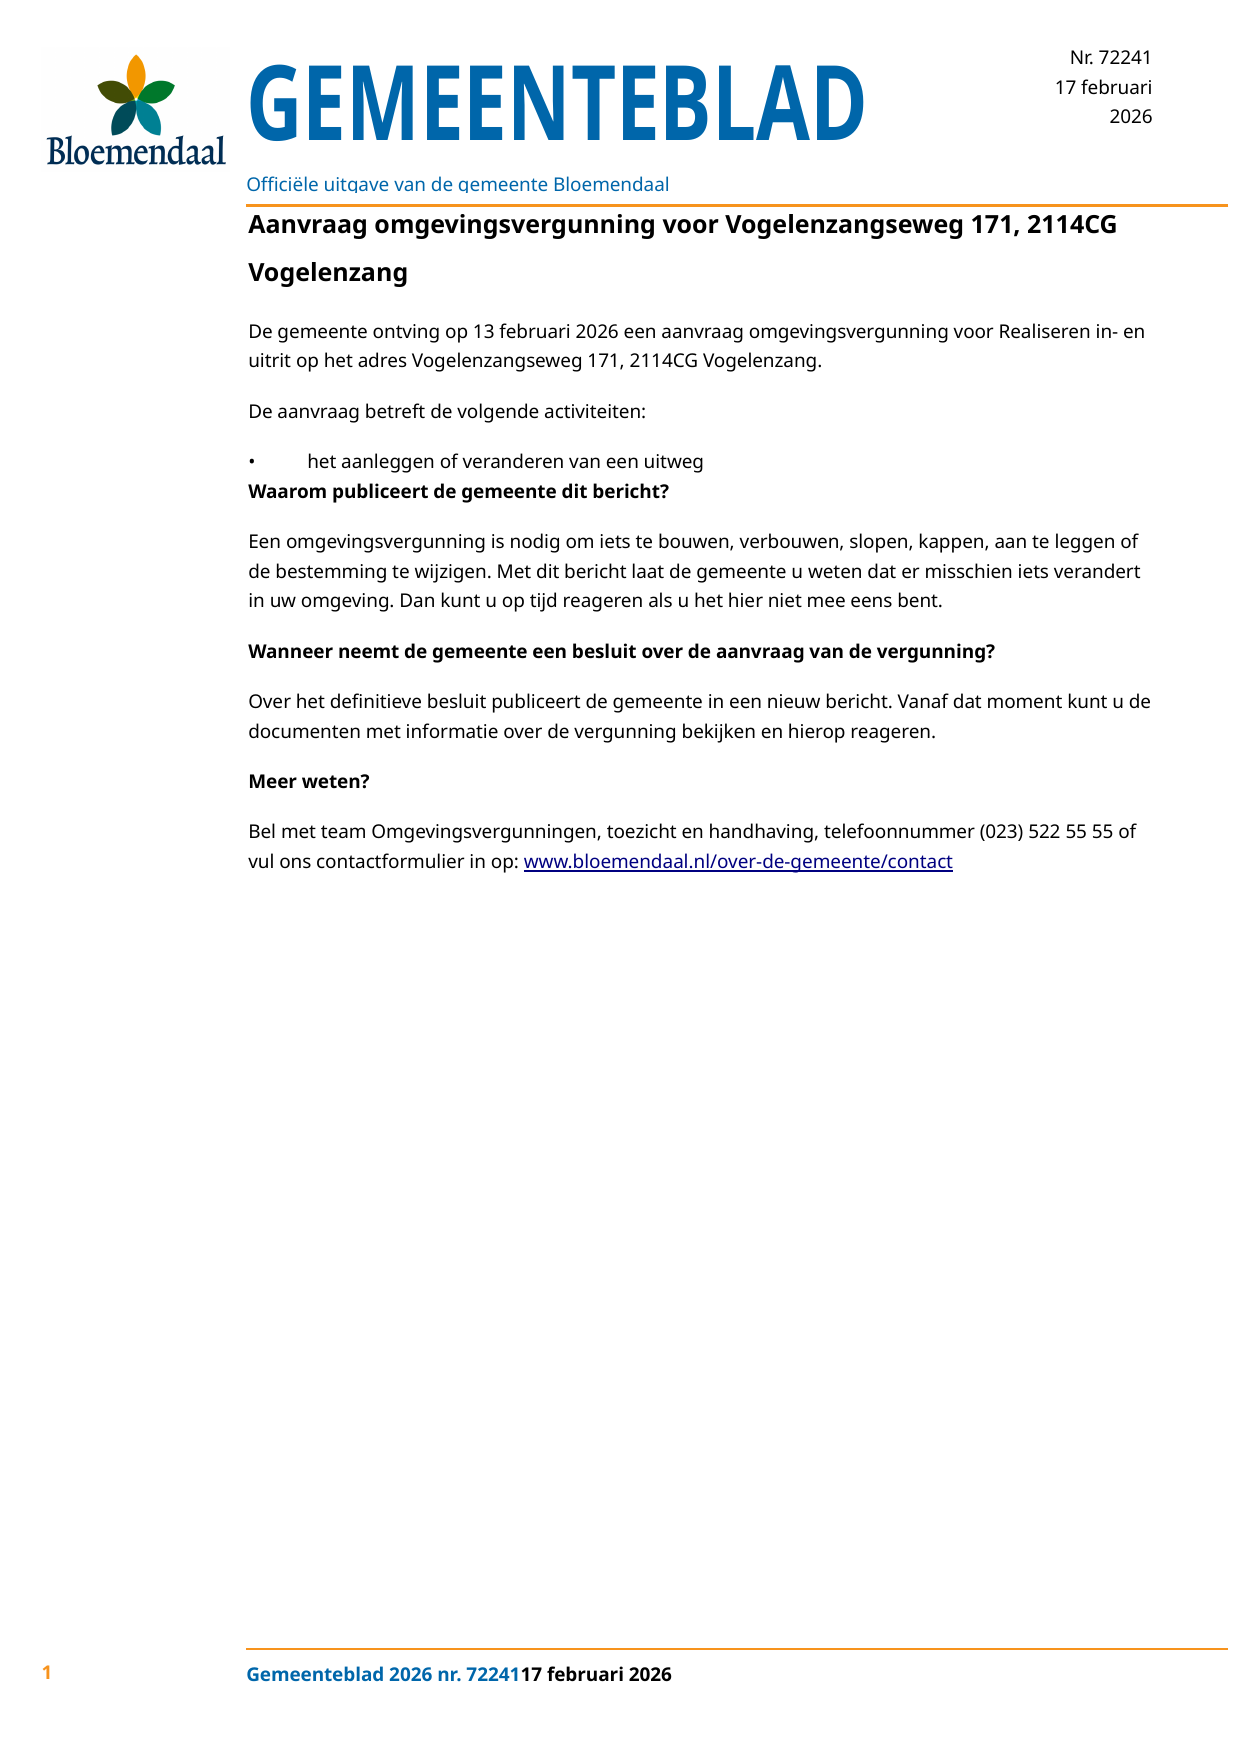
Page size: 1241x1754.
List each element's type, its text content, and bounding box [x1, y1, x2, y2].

text Bel met team Omgevingsvergunningen, toezicht en handhaving, telefoonnummer (023) 522 55 55 of vul ons contactformulier in op: www.bloemendaal.nl/over-de-gemeente/contact [248, 819, 1152, 874]
text Over het definitieve besluit publiceert de gemeente in een nieuw bericht. Vanaf dat moment kunt u de documenten met informatie over de vergunning bekijken en hierop reageren. [248, 688, 1152, 744]
picture [41, 47, 231, 172]
list het aanleggen of veranderen van een uitweg [248, 448, 1152, 474]
text De gemeente ontving op 13 februari 2026 een aanvraag omgevingsvergunning voor Realiseren in- en uitrit op het adres Vogelenzangseweg 171, 2114CG Vogelenzang. [248, 318, 1152, 373]
text Aanvraag omgevingsvergunning voor Vogelenzangseweg 171, 2114CG Vogelenzang [248, 207, 1152, 288]
text Wanneer neemt de gemeente een besluit over de aanvraag van de vergunning? [248, 638, 1152, 664]
text Meer weten? [248, 768, 1152, 794]
text Waarom publiceert de gemeente dit bericht? [248, 478, 1152, 504]
text De aanvraag betreft de volgende activiteiten: [248, 398, 1152, 424]
text Een omgevingsvergunning is nodig om iets te bouwen, verbouwen, slopen, kappen, aan te leggen of de bestemming te wijzigen. Met dit bericht laat de gemeente u weten dat er misschien iets verandert in uw omgeving. Dan kunt u op tijd reageren als u het hier niet mee eens bent. [248, 528, 1152, 613]
